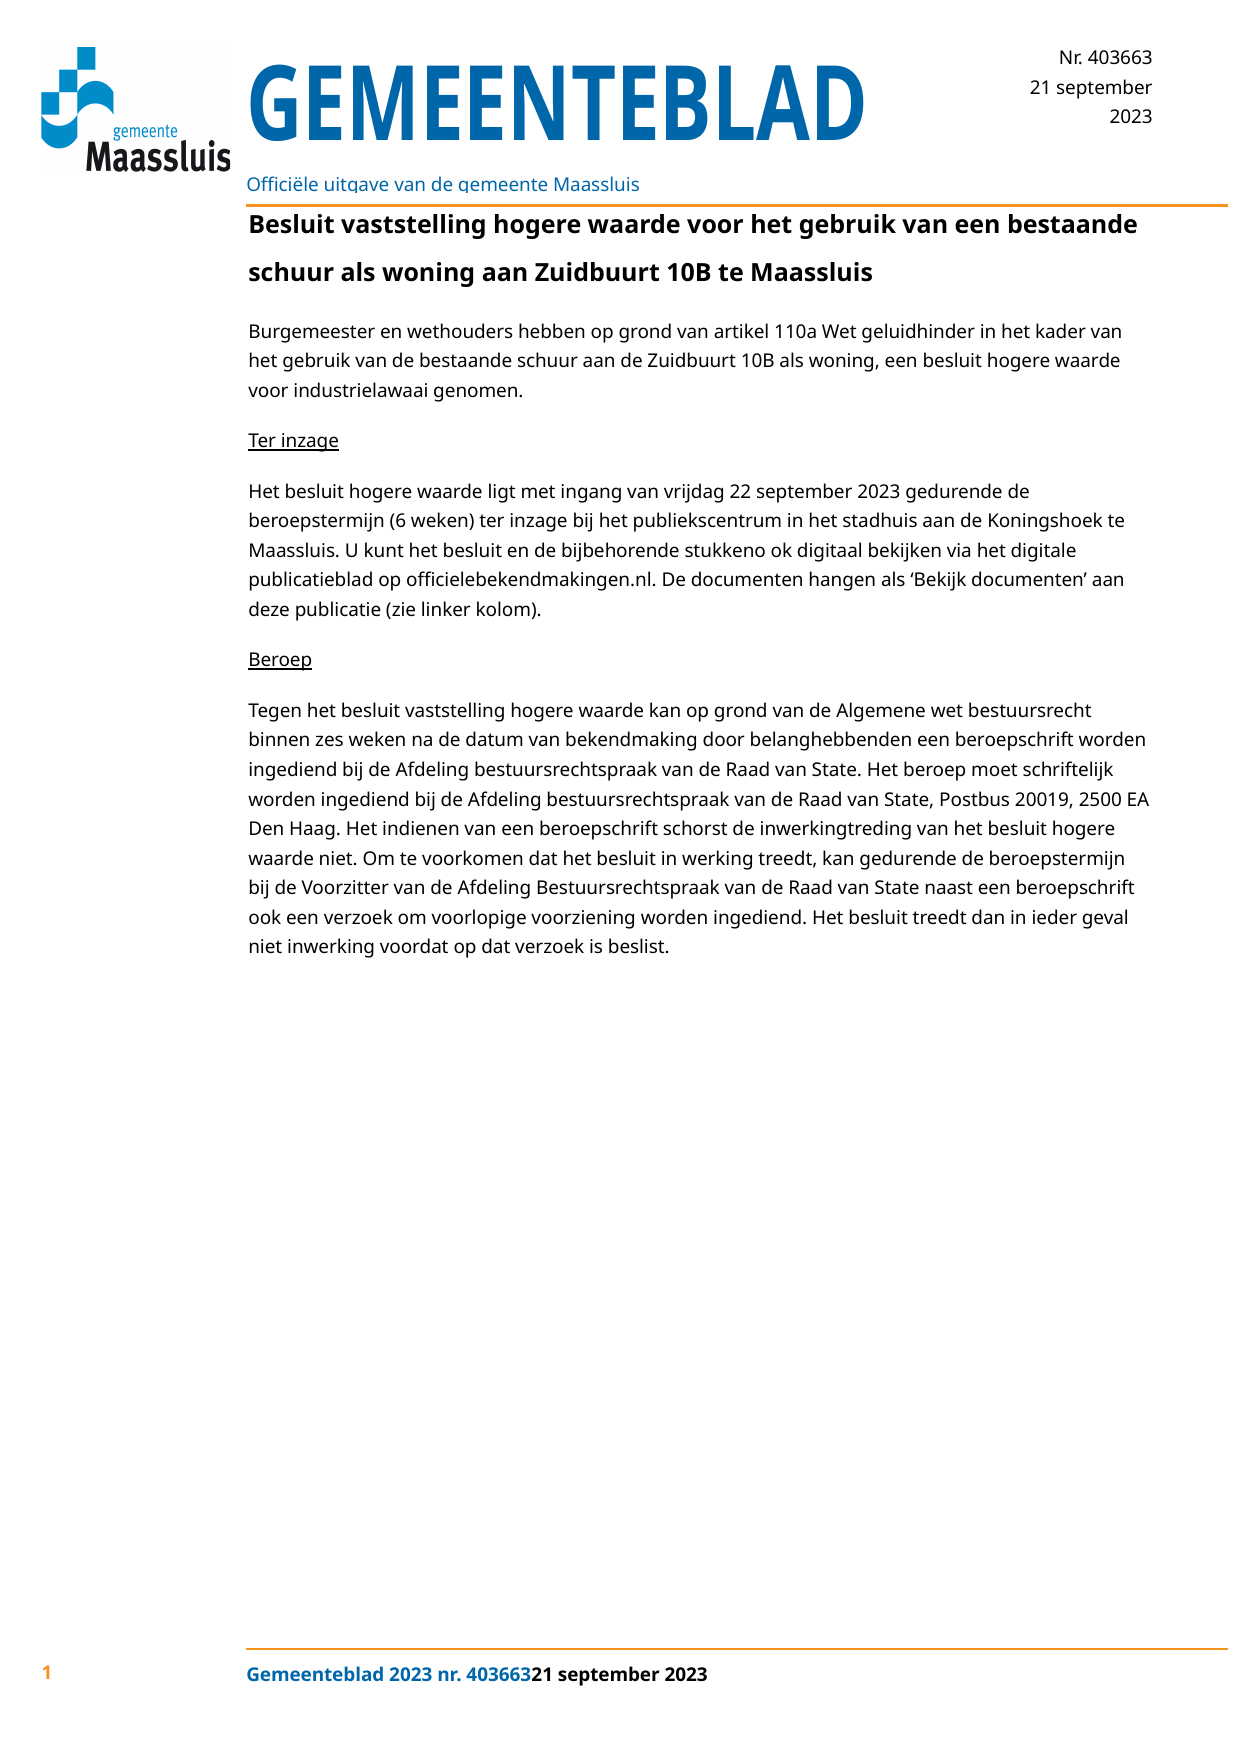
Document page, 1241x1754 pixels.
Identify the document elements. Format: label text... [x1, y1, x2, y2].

text Burgemeester en wethouders hebben op grond van artikel 110a Wet geluidhinder in het kader van het gebruik van de bestaande schuur aan de Zuidbuurt 10B als woning, een besluit hogere waarde voor industrielawaai genomen. [248, 318, 1152, 403]
text Ter inzage [248, 427, 1152, 453]
text Tegen het besluit vaststelling hogere waarde kan op grond van de Algemene wet bestuursrecht binnen zes weken na de datum van bekendmaking door belanghebbenden een beroepschrift worden ingediend bij de Afdeling bestuursrechtspraak van de Raad van State. Het beroep moet schriftelijk worden ingediend bij de Afdeling bestuursrechtspraak van de Raad van State, Postbus 20019, 2500 EA Den Haag. Het indienen van een beroepschrift schorst de inwerkingtreding van het besluit hogere waarde niet. Om te voorkomen dat het besluit in werking treedt, kan gedurende de beroepstermijn bij de Voorzitter van de Afdeling Bestuursrechtspraak van de Raad van State naast een beroepschrift ook een verzoek om voorlopige voorziening worden ingediend. Het besluit treedt dan in ieder geval niet inwerking voordat op dat verzoek is beslist. [248, 697, 1152, 959]
picture [41, 47, 231, 172]
text Besluit vaststelling hogere waarde voor het gebruik van een bestaande schuur als woning aan Zuidbuurt 10B te Maassluis [248, 207, 1152, 288]
text Het besluit hogere waarde ligt met ingang van vrijdag 22 september 2023 gedurende de beroepstermijn (6 weken) ter inzage bij het publiekscentrum in het stadhuis aan de Koningshoek te Maassluis. U kunt het besluit en de bijbehorende stukkeno ok digitaal bekijken via het digitale publicatieblad op officielebekendmakingen.nl. De documenten hangen als ‘Bekijk documenten’ aan deze publicatie (zie linker kolom). [248, 478, 1152, 622]
text Beroep [248, 647, 1152, 672]
picture [41, 47, 77, 92]
